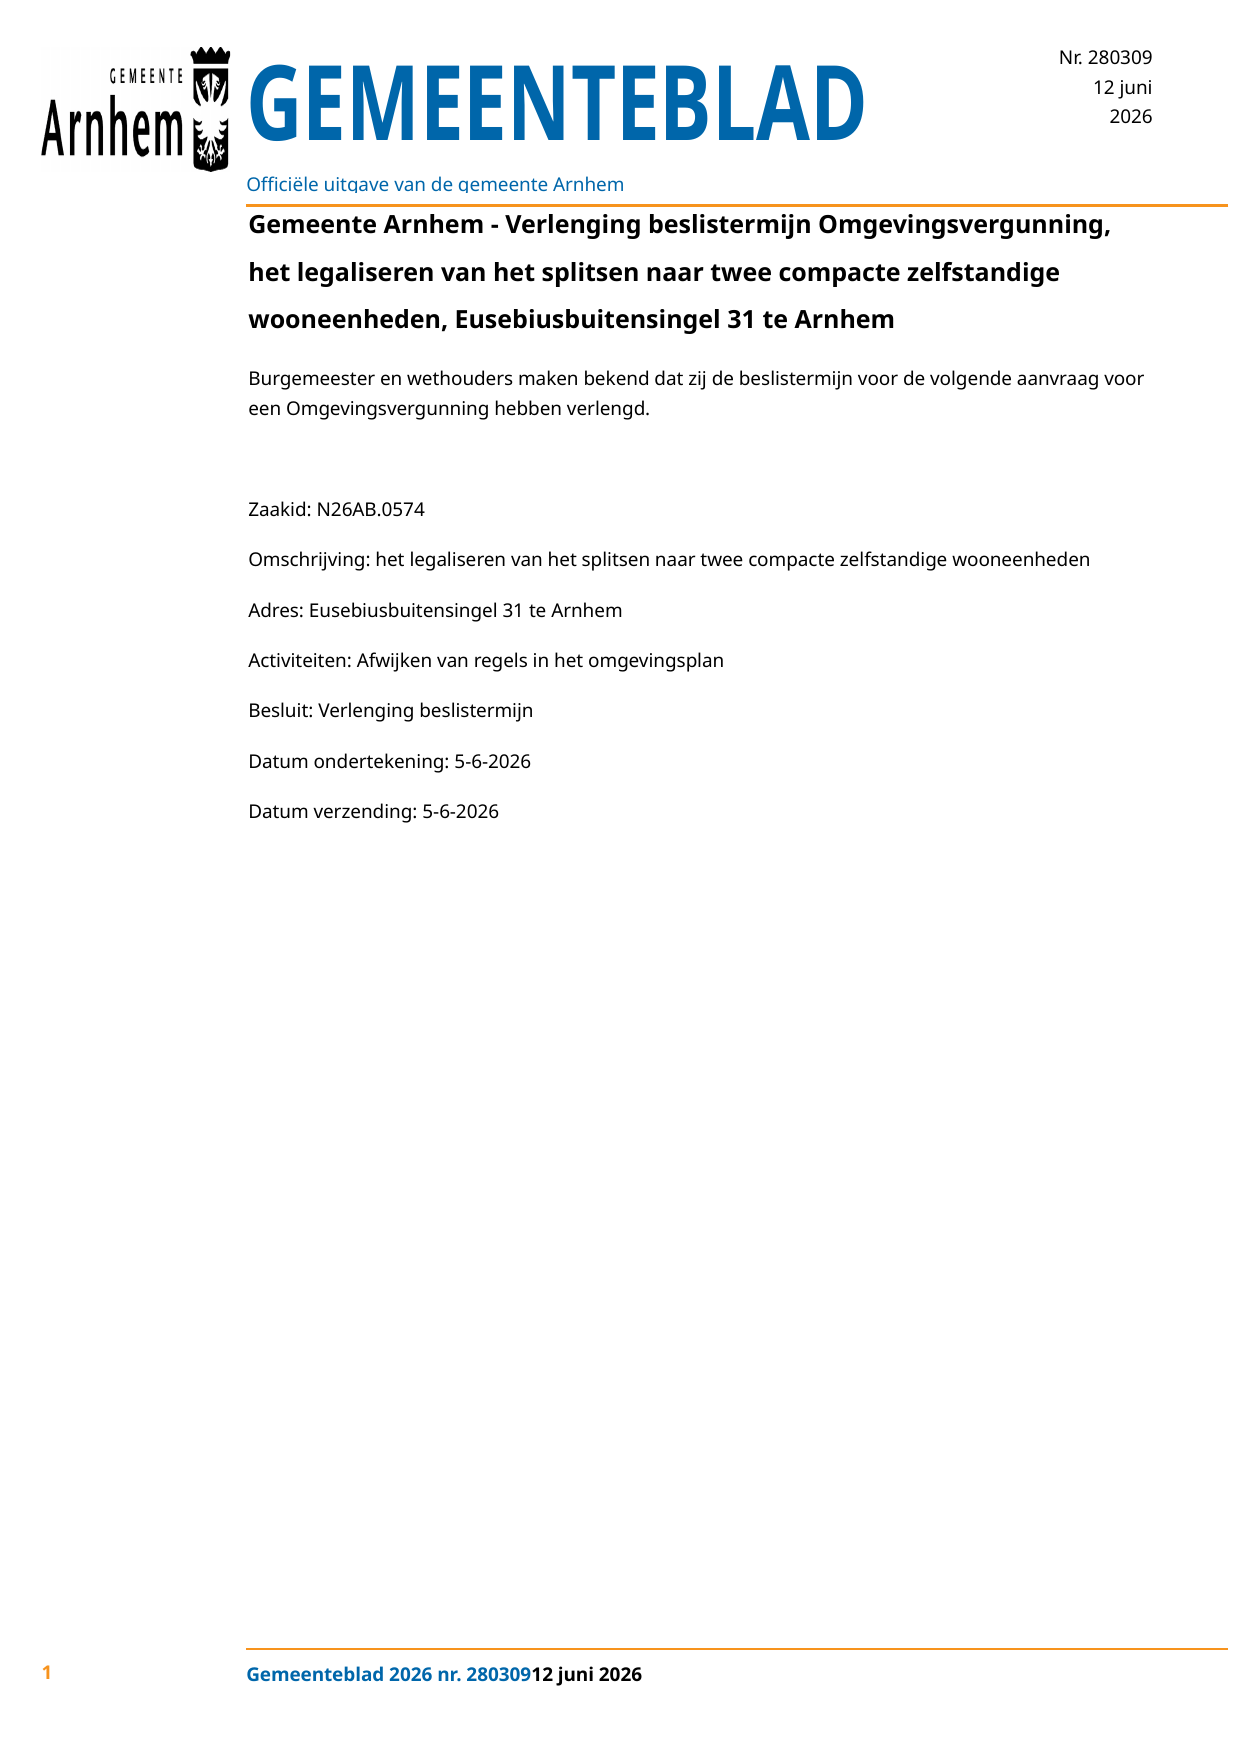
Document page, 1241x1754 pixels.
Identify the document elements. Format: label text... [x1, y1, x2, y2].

text Datum ondertekening: 5-6-2026 [248, 748, 1152, 774]
text Burgemeester en wethouders maken bekend dat zij de beslistermijn voor de volgende aanvraag voor een Omgevingsvergunning hebben verlengd. [248, 366, 1152, 421]
picture [41, 47, 231, 172]
text Zaakid: N26AB.0574 [248, 496, 1152, 522]
text Besluit: Verlenging beslistermijn [248, 698, 1152, 723]
text Gemeente Arnhem - Verlenging beslistermijn Omgevingsvergunning, het legaliseren van het splitsen naar twee compacte zelfstandige wooneenheden, Eusebiusbuitensingel 31 te Arnhem [248, 207, 1152, 336]
text Datum verzending: 5-6-2026 [248, 798, 1152, 824]
text Activiteiten: Afwijken van regels in het omgevingsplan [248, 647, 1152, 673]
text Omschrijving: het legaliseren van het splitsen naar twee compacte zelfstandige wooneenheden [248, 546, 1152, 572]
text Adres: Eusebiusbuitensingel 31 te Arnhem [248, 597, 1152, 622]
